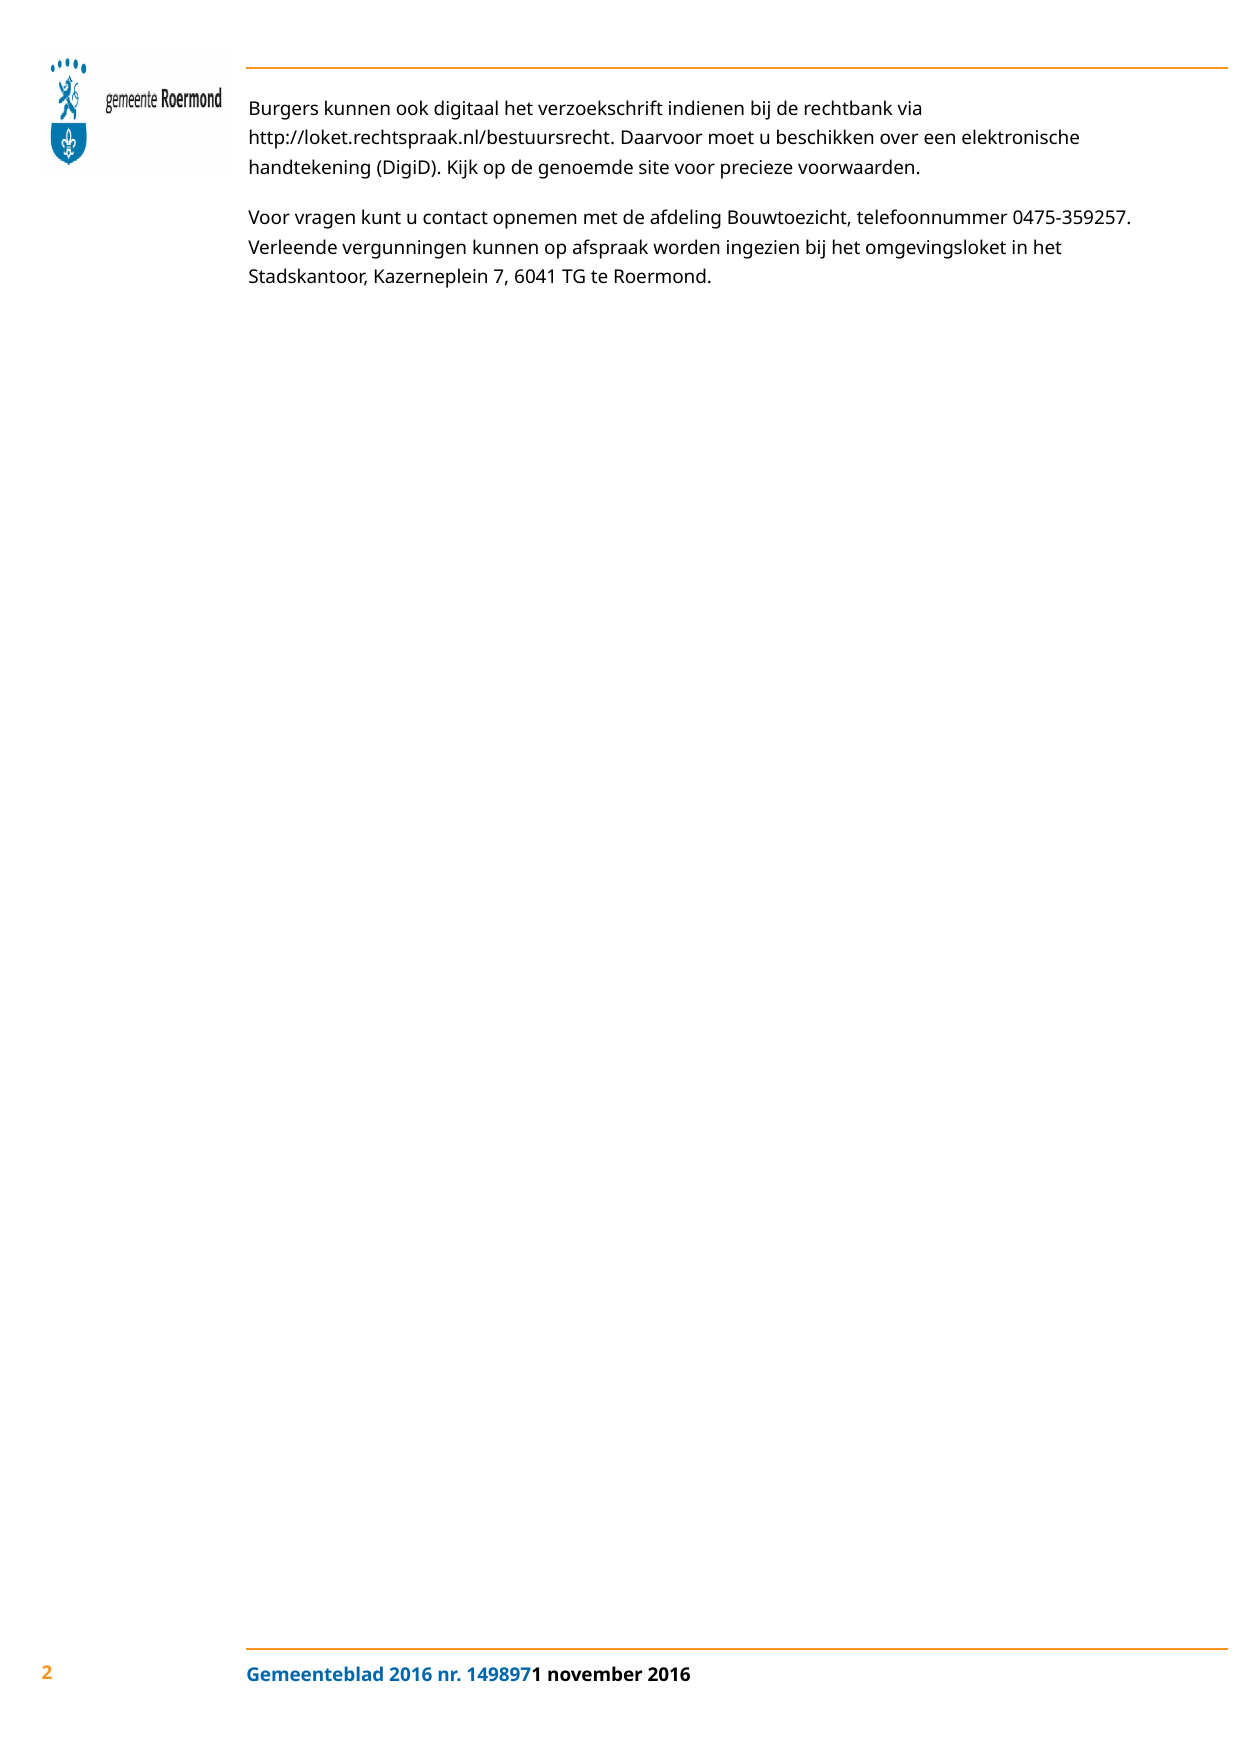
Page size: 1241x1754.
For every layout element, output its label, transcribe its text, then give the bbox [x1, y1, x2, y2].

text Voor vragen kunt u contact opnemen met de afdeling Bouwtoezicht, telefoonnummer 0475-359257. Verleende vergunningen kunnen op afspraak worden ingezien bij het omgevingsloket in het Stadskantoor, Kazerneplein 7, 6041 TG te Roermond. [248, 204, 1152, 289]
picture [41, 47, 231, 172]
text Burgers kunnen ook digitaal het verzoekschrift indienen bij de rechtbank via http://loket.rechtspraak.nl/bestuursrecht. Daarvoor moet u beschikken over een elektronische handtekening (DigiD). Kijk op de genoemde site voor precieze voorwaarden. [248, 95, 1152, 180]
